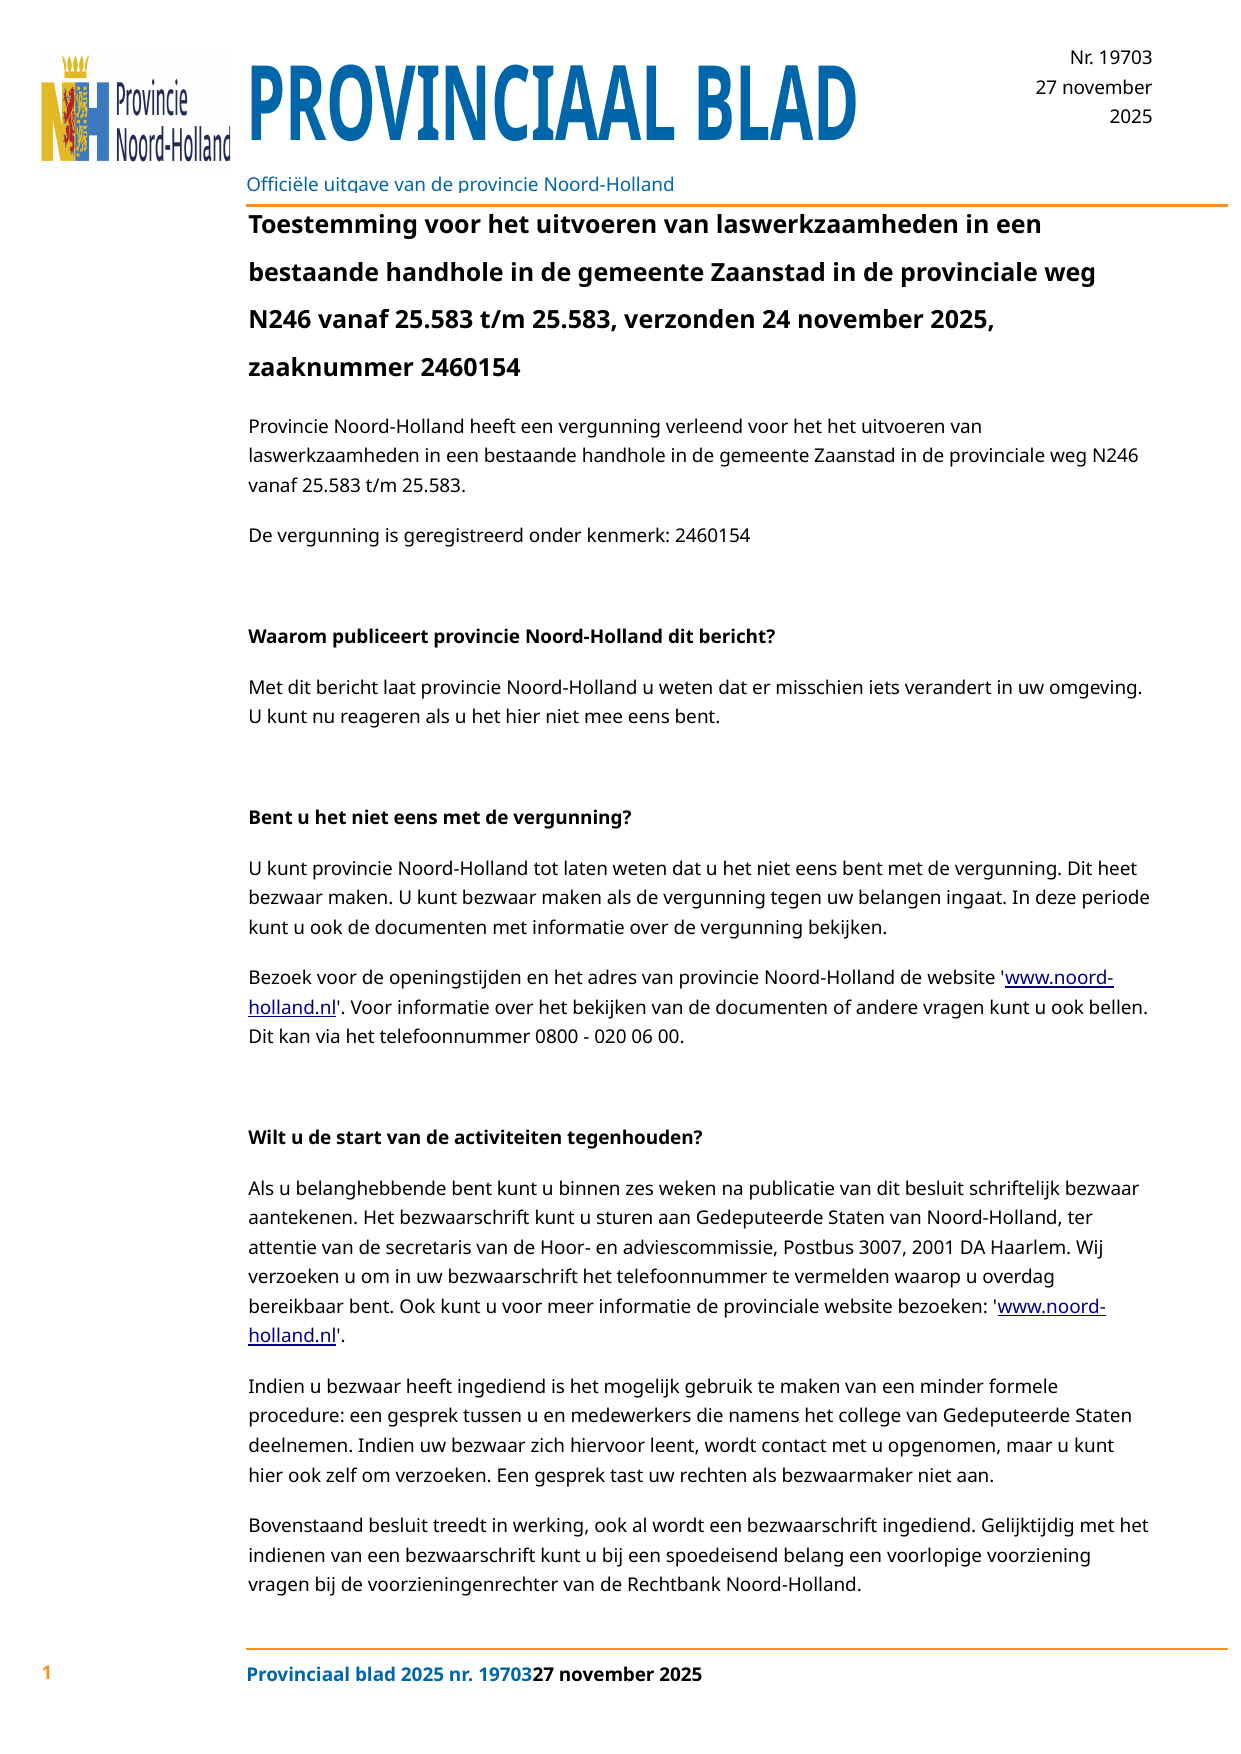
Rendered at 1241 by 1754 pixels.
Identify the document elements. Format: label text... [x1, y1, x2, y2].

text Als u belanghebbende bent kunt u binnen zes weken na publicatie van dit besluit schriftelijk bezwaar aantekenen. Het bezwaarschrift kunt u sturen aan Gedeputeerde Staten van Noord-Holland, ter attentie van de secretaris van de Hoor- en adviescommissie, Postbus 3007, 2001 DA Haarlem. Wij verzoeken u om in uw bezwaarschrift het telefoonnummer te vermelden waarop u overdag bereikbaar bent. Ook kunt u voor meer informatie de provinciale website bezoeken: 'www.noord-holland.nl'. [248, 1175, 1152, 1348]
text Bent u het niet eens met de vergunning? [248, 804, 1152, 830]
picture [41, 47, 231, 172]
text Waarom publiceert provincie Noord-Holland dit bericht? [248, 623, 1152, 649]
text Bezoek voor de openingstijden en het adres van provincie Noord-Holland de website 'www.noord-holland.nl'. Voor informatie over het bekijken van de documenten of andere vragen kunt u ook bellen. Dit kan via het telefoonnummer 0800 - 020 06 00. [248, 964, 1152, 1049]
text U kunt provincie Noord-Holland tot laten weten dat u het niet eens bent met de vergunning. Dit heet bezwaar maken. U kunt bezwaar maken als de vergunning tegen uw belangen ingaat. In deze periode kunt u ook de documenten met informatie over de vergunning bekijken. [248, 855, 1152, 940]
text Met dit bericht laat provincie Noord-Holland u weten dat er misschien iets verandert in uw omgeving. U kunt nu reageren als u het hier niet mee eens bent. [248, 674, 1152, 729]
text Provincie Noord-Holland heeft een vergunning verleend voor het het uitvoeren van laswerkzaamheden in een bestaande handhole in de gemeente Zaanstad in de provinciale weg N246 vanaf 25.583 t/m 25.583. [248, 413, 1152, 498]
text De vergunning is geregistreerd onder kenmerk: 2460154 [248, 523, 1152, 548]
text Bovenstaand besluit treedt in werking, ook al wordt een bezwaarschrift ingediend. Gelijktijdig met het indienen van een bezwaarschrift kunt u bij een spoedeisend belang een voorlopige voorziening vragen bij de voorzieningenrechter van de Rechtbank Noord-Holland. [248, 1512, 1152, 1597]
text Indien u bezwaar heeft ingediend is het mogelijk gebruik te maken van een minder formele procedure: een gesprek tussen u en medewerkers die namens het college van Gedeputeerde Staten deelnemen. Indien uw bezwaar zich hiervoor leent, wordt contact met u opgenomen, maar u kunt hier ook zelf om verzoeken. Een gesprek tast uw rechten als bezwaarmaker niet aan. [248, 1373, 1152, 1488]
text Wilt u de start van de activiteiten tegenhouden? [248, 1124, 1152, 1150]
text Toestemming voor het uitvoeren van laswerkzaamheden in een bestaande handhole in de gemeente Zaanstad in de provinciale weg N246 vanaf 25.583 t/m 25.583, verzonden 24 november 2025, zaaknummer 2460154 [248, 207, 1152, 384]
